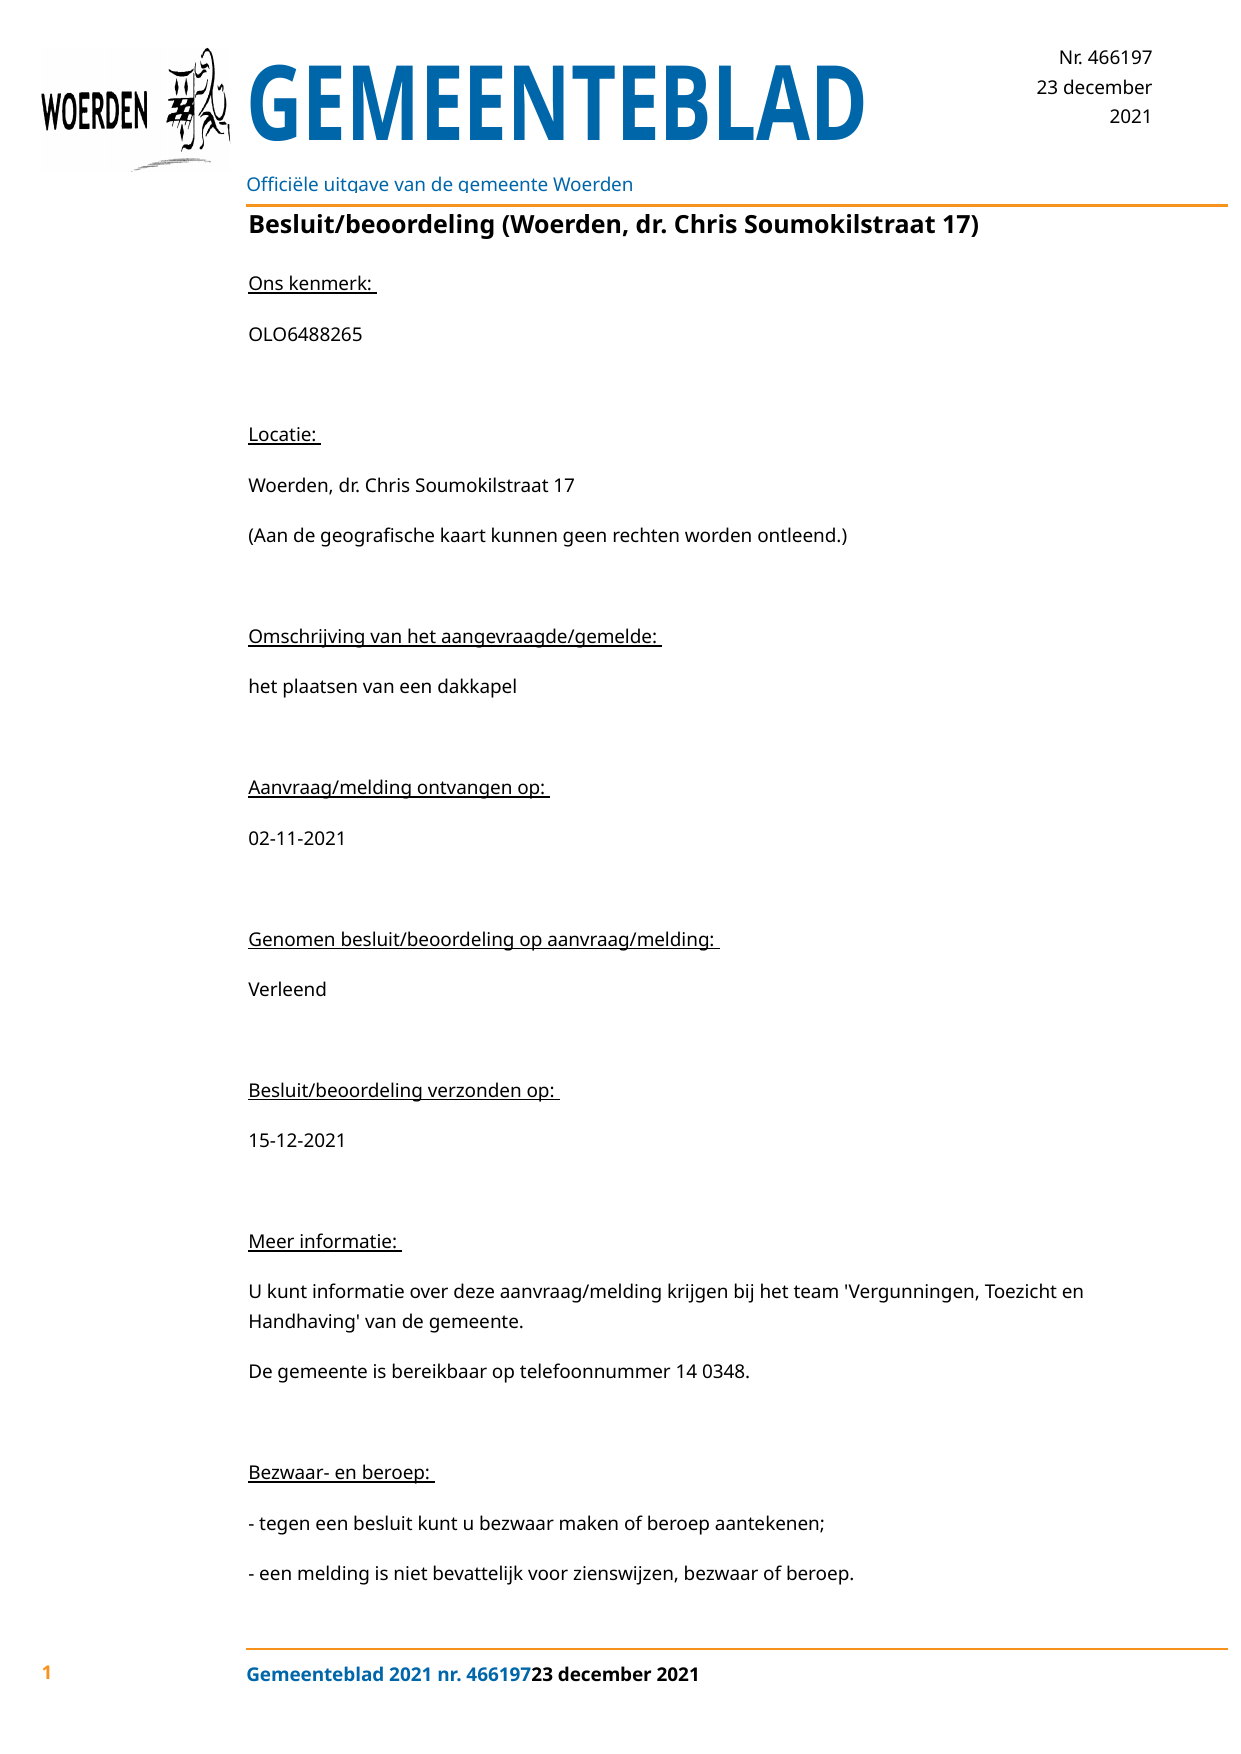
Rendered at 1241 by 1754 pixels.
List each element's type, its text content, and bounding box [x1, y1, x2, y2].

text - een melding is niet bevattelijk voor zienswijzen, bezwaar of beroep. [248, 1560, 1152, 1586]
text Bezwaar- en beroep: [248, 1459, 1152, 1485]
text 02-11-2021 [248, 825, 1152, 851]
text 15-12-2021 [248, 1127, 1152, 1153]
text Meer informatie: [248, 1228, 1152, 1254]
text (Aan de geografische kaart kunnen geen rechten worden ontleend.) [248, 522, 1152, 548]
text Aanvraag/melding ontvangen op: [248, 774, 1152, 800]
text Omschrijving van het aangevraagde/gemelde: [248, 623, 1152, 649]
text Woerden, dr. Chris Soumokilstraat 17 [248, 472, 1152, 498]
text het plaatsen van een dakkapel [248, 674, 1152, 699]
text Ons kenmerk: [248, 270, 1152, 296]
text Verleend [248, 976, 1152, 1002]
text U kunt informatie over deze aanvraag/melding krijgen bij het team 'Vergunningen, Toezicht en Handhaving' van de gemeente. [248, 1279, 1152, 1334]
text De gemeente is bereikbaar op telefoonnummer 14 0348. [248, 1359, 1152, 1384]
text Besluit/beoordeling verzonden op: [248, 1077, 1152, 1103]
text - tegen een besluit kunt u bezwaar maken of beroep aantekenen; [248, 1510, 1152, 1536]
text Genomen besluit/beoordeling op aanvraag/melding: [248, 926, 1152, 951]
text Locatie: [248, 422, 1152, 447]
text Besluit/beoordeling (Woerden, dr. Chris Soumokilstraat 17) [248, 207, 1152, 241]
text OLO6488265 [248, 321, 1152, 346]
picture [41, 47, 231, 172]
